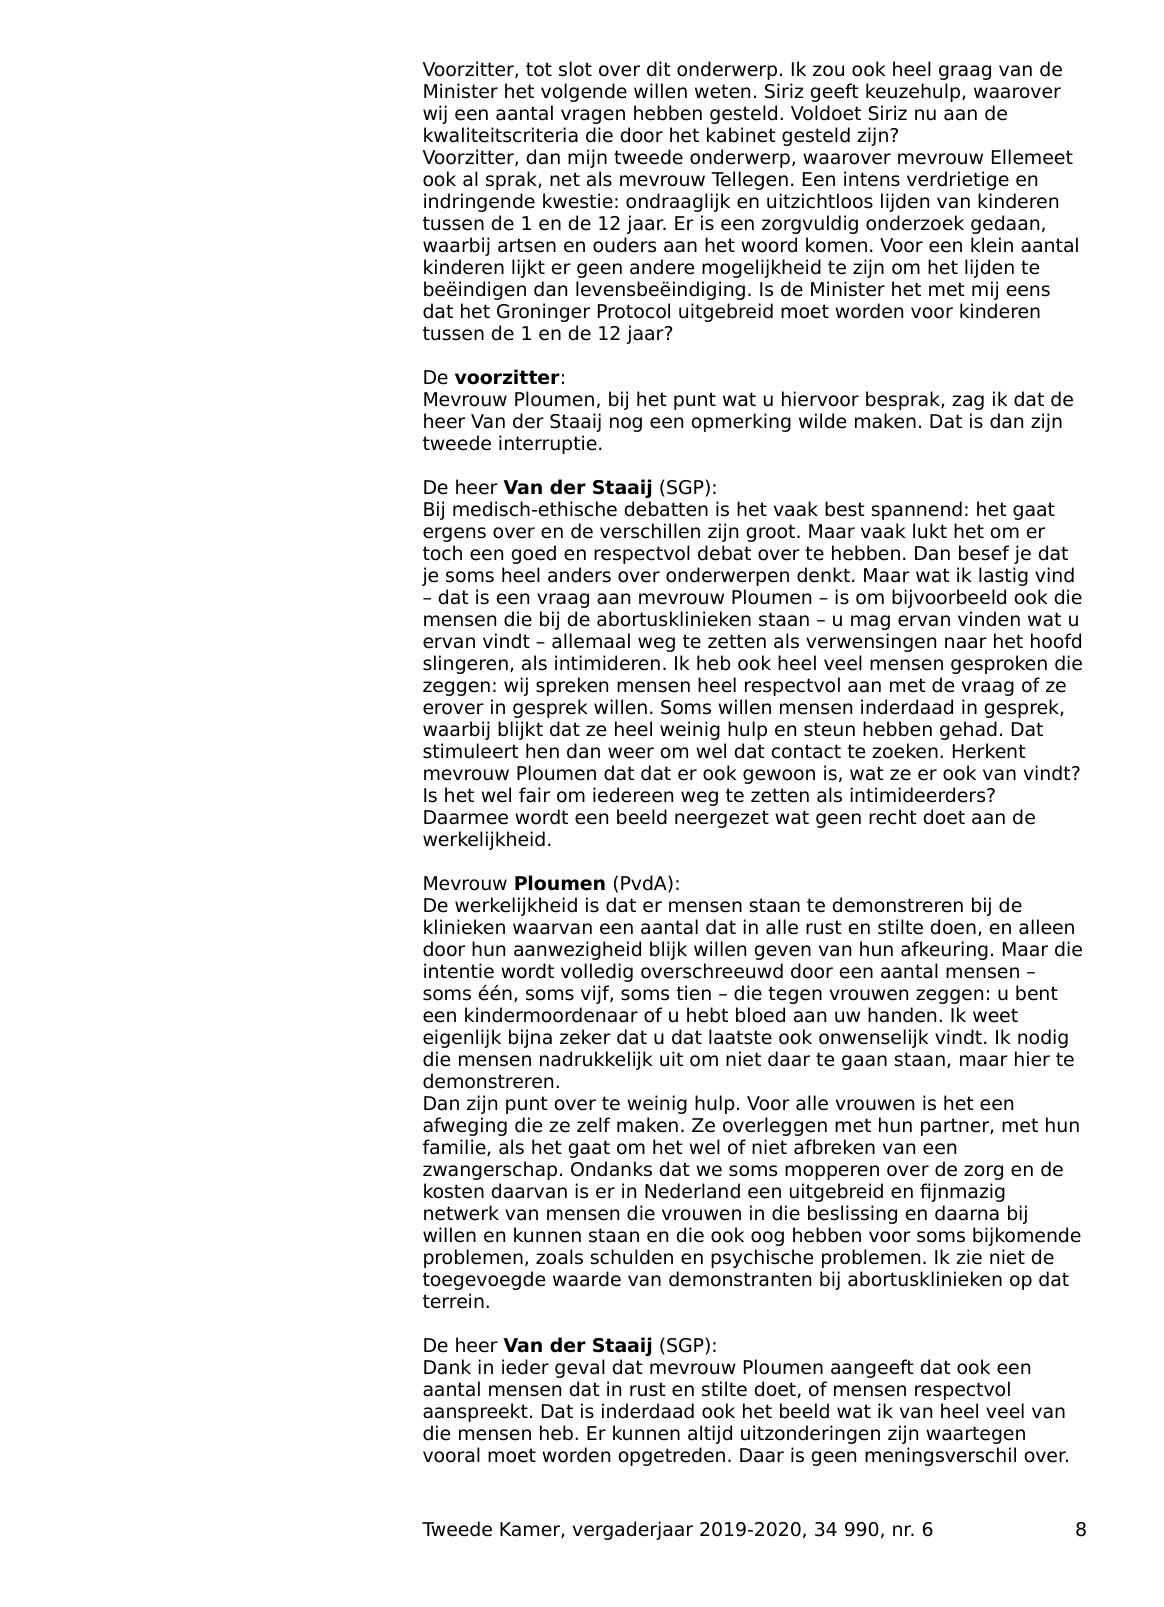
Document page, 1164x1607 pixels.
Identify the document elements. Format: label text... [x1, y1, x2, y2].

text Bij medisch-ethische debatten is het vaak best spannend: het gaat ergens over en de verschillen zijn groot. Maar vaak lukt het om er toch een goed en respectvol debat over te hebben. Dan besef je dat je soms heel anders over onderwerpen denkt. Maar wat ik lastig vind – dat is een vraag aan mevrouw Ploumen – is om bijvoorbeeld ook die mensen die bij de abortusklinieken staan – u mag ervan vinden wat u ervan vindt – allemaal weg te zetten als verwensingen naar het hoofd slingeren, als intimideren. Ik heb ook heel veel mensen gesproken die zeggen: wij spreken mensen heel respectvol aan met de vraag of ze erover in gesprek willen. Soms willen mensen inderdaad in gesprek, waarbij blijkt dat ze heel weinig hulp en steun hebben gehad. Dat stimuleert hen dan weer om wel dat contact te zoeken. Herkent mevrouw Ploumen dat dat er ook gewoon is, wat ze er ook van vindt? Is het wel fair om iedereen weg te zetten als intimideerders? Daarmee wordt een beeld neergezet wat geen recht doet aan de werkelijkheid. [422, 499, 1087, 851]
text Dank in ieder geval dat mevrouw Ploumen aangeeft dat ook een aantal mensen dat in rust en stilte doet, of mensen respectvol aanspreekt. Dat is inderdaad ook het beeld wat ik van heel veel van die mensen heb. Er kunnen altijd uitzonderingen zijn waartegen vooral moet worden opgetreden. Daar is geen meningsverschil over. [422, 1357, 1087, 1467]
text Voorzitter, dan mijn tweede onderwerp, waarover mevrouw Ellemeet ook al sprak, net als mevrouw Tellegen. Een intens verdrietige en indringende kwestie: ondraaglijk en uitzichtloos lijden van kinderen tussen de 1 en de 12 jaar. Er is een zorgvuldig onderzoek gedaan, waarbij artsen en ouders aan het woord komen. Voor een klein aantal kinderen lijkt er geen andere mogelijkheid te zijn om het lijden te beëindigen dan levensbeëindiging. Is de Minister het met mij eens dat het Groninger Protocol uitgebreid moet worden voor kinderen tussen de 1 en de 12 jaar? [422, 147, 1087, 345]
text De voorzitter: [422, 367, 1087, 389]
text Dan zijn punt over te weinig hulp. Voor alle vrouwen is het een afweging die ze zelf maken. Ze overleggen met hun partner, met hun familie, als het gaat om het wel of niet afbreken van een zwangerschap. Ondanks dat we soms mopperen over de zorg en de kosten daarvan is er in Nederland een uitgebreid en fijnmazig netwerk van mensen die vrouwen in die beslissing en daarna bij willen en kunnen staan en die ook oog hebben voor soms bijkomende problemen, zoals schulden en psychische problemen. Ik zie niet de toegevoegde waarde van demonstranten bij abortusklinieken op dat terrein. [422, 1093, 1087, 1312]
text Voorzitter, tot slot over dit onderwerp. Ik zou ook heel graag van de Minister het volgende willen weten. Siriz geeft keuzehulp, waarover wij een aantal vragen hebben gesteld. Voldoet Siriz nu aan de kwaliteitscriteria die door het kabinet gesteld zijn? [422, 59, 1087, 147]
text Mevrouw Ploumen (PvdA): [422, 873, 1087, 895]
text De heer Van der Staaij (SGP): [422, 477, 1087, 499]
text De heer Van der Staaij (SGP): [422, 1335, 1087, 1357]
text De werkelijkheid is dat er mensen staan te demonstreren bij de klinieken waarvan een aantal dat in alle rust en stilte doen, en alleen door hun aanwezigheid blijk willen geven van hun afkeuring. Maar die intentie wordt volledig overschreeuwd door een aantal mensen – soms één, soms vijf, soms tien – die tegen vrouwen zeggen: u bent een kindermoordenaar of u hebt bloed aan uw handen. Ik weet eigenlijk bijna zeker dat u dat laatste ook onwenselijk vindt. Ik nodig die mensen nadrukkelijk uit om niet daar te gaan staan, maar hier te demonstreren. [422, 895, 1087, 1093]
text Mevrouw Ploumen, bij het punt wat u hiervoor besprak, zag ik dat de heer Van der Staaij nog een opmerking wilde maken. Dat is dan zijn tweede interruptie. [422, 389, 1087, 455]
